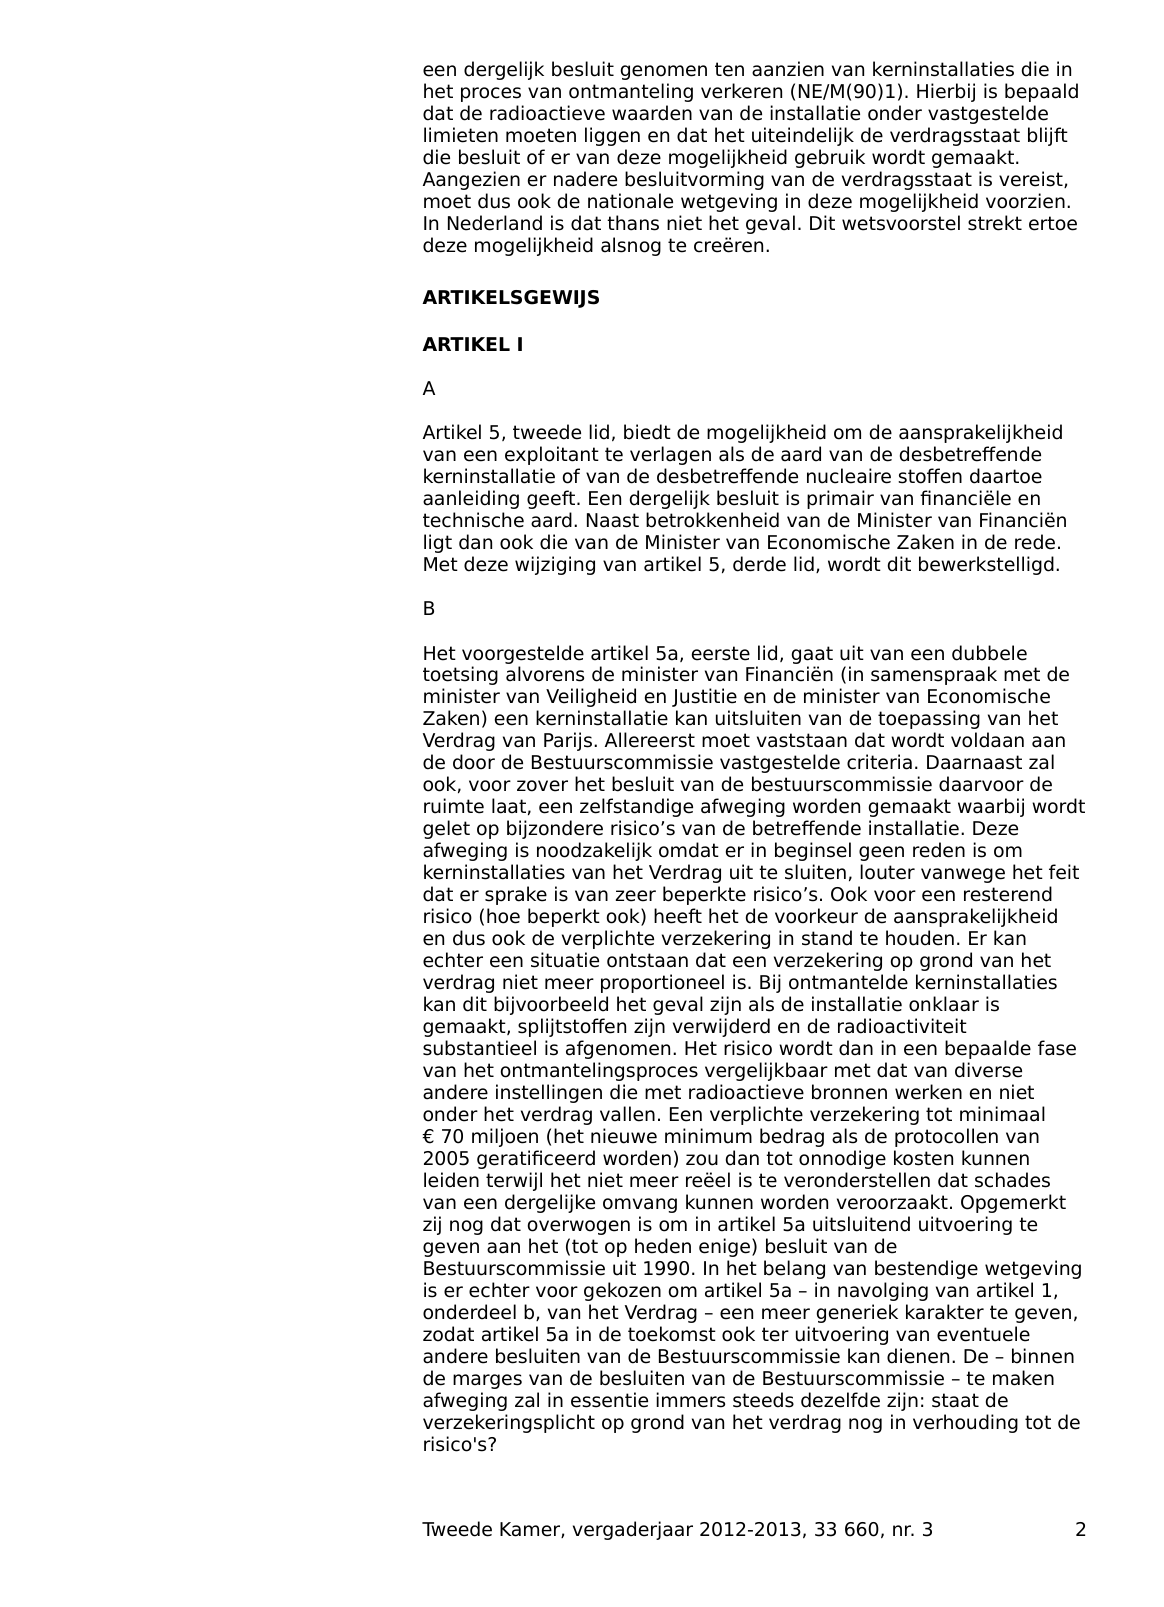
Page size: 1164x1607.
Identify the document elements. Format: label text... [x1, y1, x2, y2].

text een dergelijk besluit genomen ten aanzien van kerninstallaties die in het proces van ontmanteling verkeren (NE/M(90)1). Hierbij is bepaald dat de radioactieve waarden van de installatie onder vastgestelde limieten moeten liggen en dat het uiteindelijk de verdragsstaat blijft die besluit of er van deze mogelijkheid gebruik wordt gemaakt. Aangezien er nadere besluitvorming van de verdragsstaat is vereist, moet dus ook de nationale wetgeving in deze mogelijkheid voorzien. In Nederland is dat thans niet het geval. Dit wetsvoorstel strekt ertoe deze mogelijkheid alsnog te creëren. [422, 59, 1087, 257]
subtitle ARTIKEL I [422, 334, 1087, 356]
text Het voorgestelde artikel 5a, eerste lid, gaat uit van een dubbele toetsing alvorens de minister van Financiën (in samenspraak met de minister van Veiligheid en Justitie en de minister van Economische Zaken) een kerninstallatie kan uitsluiten van de toepassing van het Verdrag van Parijs. Allereerst moet vaststaan dat wordt voldaan aan de door de Bestuurscommissie vastgestelde criteria. Daarnaast zal ook, voor zover het besluit van de bestuurscommissie daarvoor de ruimte laat, een zelfstandige afweging worden gemaakt waarbij wordt gelet op bijzondere risico’s van de betreffende installatie. Deze afweging is noodzakelijk omdat er in beginsel geen reden is om kerninstallaties van het Verdrag uit te sluiten, louter vanwege het feit dat er sprake is van zeer beperkte risico’s. Ook voor een resterend risico (hoe beperkt ook) heeft het de voorkeur de aansprakelijkheid en dus ook de verplichte verzekering in stand te houden. Er kan echter een situatie ontstaan dat een verzekering op grond van het verdrag niet meer proportioneel is. Bij ontmantelde kerninstallaties kan dit bijvoorbeeld het geval zijn als de installatie onklaar is gemaakt, splijtstoffen zijn verwijderd en de radioactiviteit substantieel is afgenomen. Het risico wordt dan in een bepaalde fase van het ontmantelingsproces vergelijkbaar met dat van diverse andere instellingen die met radioactieve bronnen werken en niet onder het verdrag vallen. Een verplichte verzekering tot minimaal € 70 miljoen (het nieuwe minimum bedrag als de protocollen van 2005 geratificeerd worden) zou dan tot onnodige kosten kunnen leiden terwijl het niet meer reëel is te veronderstellen dat schades van een dergelijke omvang kunnen worden veroorzaakt. Opgemerkt zij nog dat overwogen is om in artikel 5a uitsluitend uitvoering te geven aan het (tot op heden enige) besluit van de Bestuurscommissie uit 1990. In het belang van bestendige wetgeving is er echter voor gekozen om artikel 5a – in navolging van artikel 1, onderdeel b, van het Verdrag – een meer generiek karakter te geven, zodat artikel 5a in de toekomst ook ter uitvoering van eventuele andere besluiten van de Bestuurscommissie kan dienen. De – binnen de marges van de besluiten van de Bestuurscommissie – te maken afweging zal in essentie immers steeds dezelfde zijn: staat de verzekeringsplicht op grond van het verdrag nog in verhouding tot de risico's? [422, 642, 1087, 1456]
text Artikel 5, tweede lid, biedt de mogelijkheid om de aansprakelijkheid van een exploitant te verlagen als de aard van de desbetreffende kerninstallatie of van de desbetreffende nucleaire stoffen daartoe aanleiding geeft. Een dergelijk besluit is primair van financiële en technische aard. Naast betrokkenheid van de Minister van Financiën ligt dan ook die van de Minister van Economische Zaken in de rede. Met deze wijziging van artikel 5, derde lid, wordt dit bewerkstelligd. [422, 422, 1087, 576]
subtitle ARTIKELSGEWIJS [422, 287, 1087, 309]
text A [422, 378, 1087, 400]
text B [422, 598, 1087, 620]
